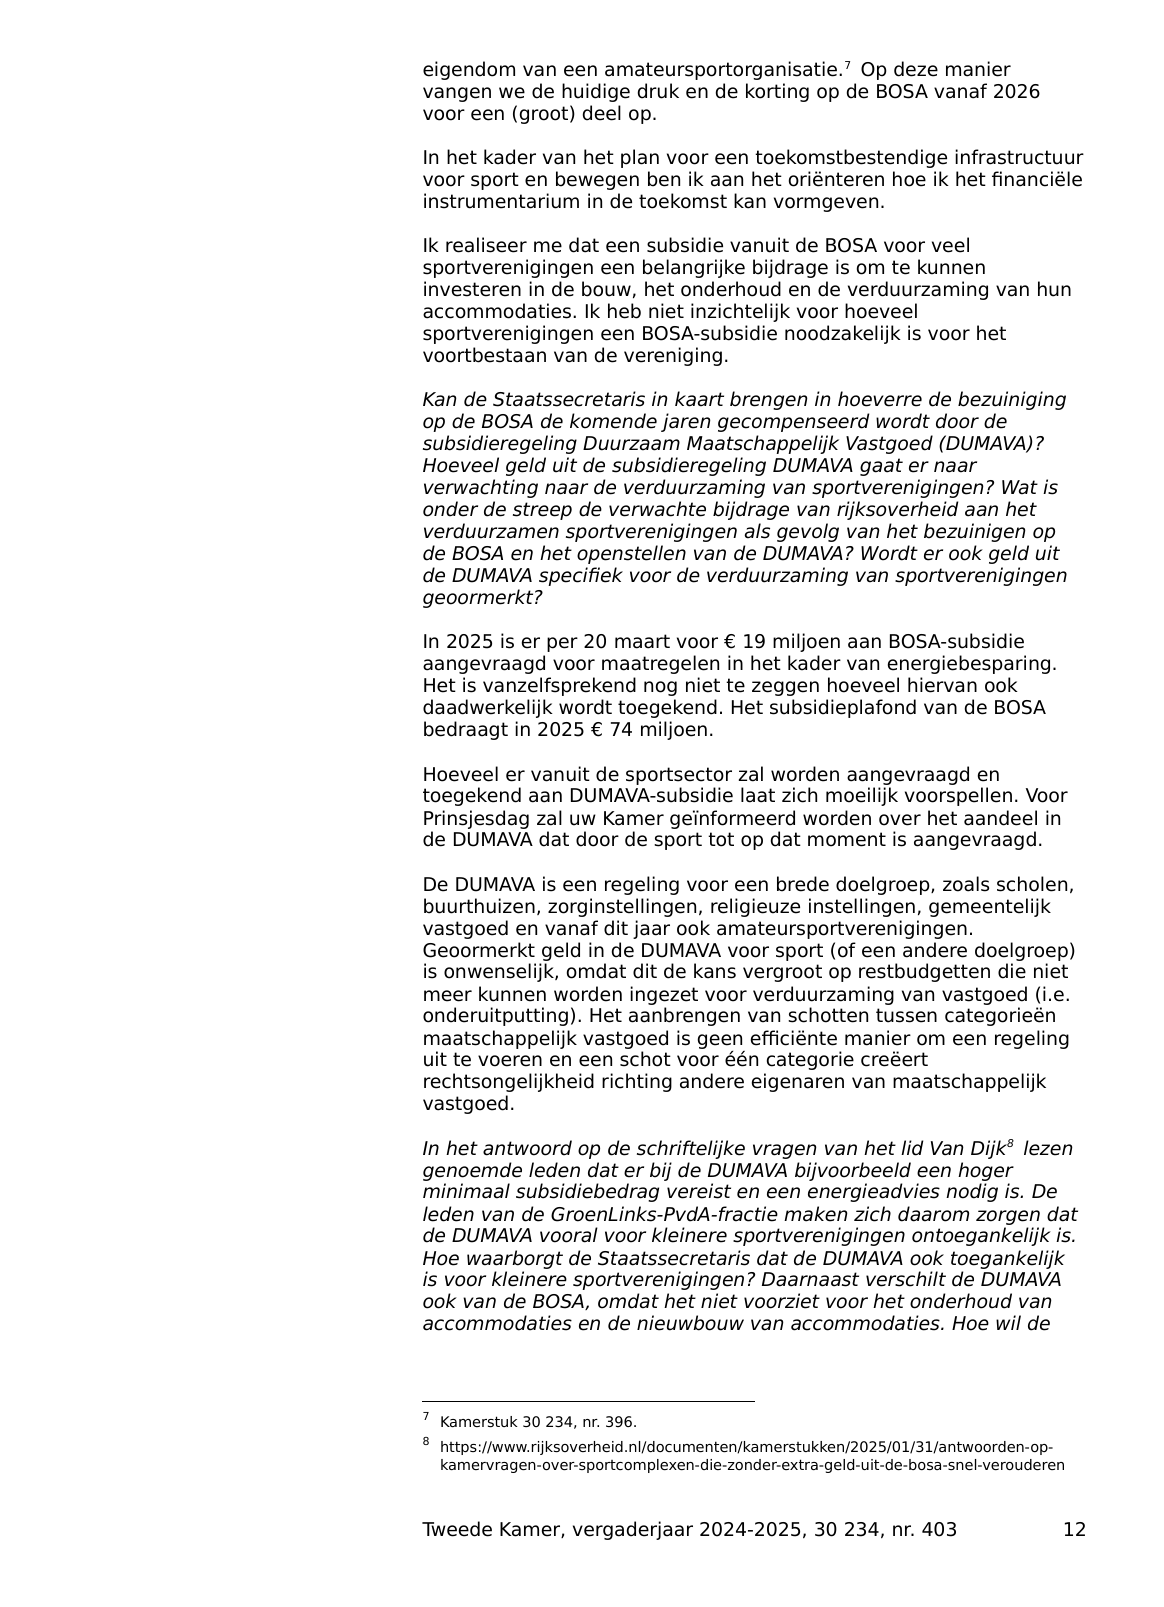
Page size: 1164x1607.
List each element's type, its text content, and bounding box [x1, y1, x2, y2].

text Hoeveel er vanuit de sportsector zal worden aangevraagd en toegekend aan DUMAVA-subsidie laat zich moeilijk voorspellen. Voor Prinsjesdag zal uw Kamer geïnformeerd worden over het aandeel in de DUMAVA dat door de sport tot op dat moment is aangevraagd. [422, 763, 1087, 851]
text De DUMAVA is een regeling voor een brede doelgroep, zoals scholen, buurthuizen, zorginstellingen, religieuze instellingen, gemeentelijk vastgoed en vanaf dit jaar ook amateursportverenigingen. Geoormerkt geld in de DUMAVA voor sport (of een andere doelgroep) is onwenselijk, omdat dit de kans vergroot op restbudgetten die niet meer kunnen worden ingezet voor verduurzaming van vastgoed (i.e. onderuitputting). Het aanbrengen van schotten tussen categorieën maatschappelijk vastgoed is geen efficiënte manier om een regeling uit te voeren en een schot voor één categorie creëert rechtsongelijkheid richting andere eigenaren van maatschappelijk vastgoed. [422, 873, 1087, 1115]
text In het antwoord op de schriftelijke vragen van het lid Van Dijk lezen genoemde leden dat er bij de DUMAVA bijvoorbeeld een hoger minimaal subsidiebedrag vereist en een energieadvies nodig is. De leden van de GroenLinks-PvdA-fractie maken zich daarom zorgen dat de DUMAVA vooral voor kleinere sportverenigingen ontoegankelijk is. Hoe waarborgt de Staatssecretaris dat de DUMAVA ook toegankelijk is voor kleinere sportverenigingen? Daarnaast verschilt de DUMAVA ook van de BOSA, omdat het niet voorziet voor het onderhoud van accommodaties en de nieuwbouw van accommodaties. Hoe wil de [422, 1137, 1087, 1335]
text In 2025 is er per 20 maart voor € 19 miljoen aan BOSA-subsidie aangevraagd voor maatregelen in het kader van energiebesparing. Het is vanzelfsprekend nog niet te zeggen hoeveel hiervan ook daadwerkelijk wordt toegekend. Het subsidieplafond van de BOSA bedraagt in 2025 € 74 miljoen. [422, 631, 1087, 741]
text https://www.rijksoverheid.nl/documenten/kamerstukken/2025/01/31/antwoorden-op-kamervragen-over-sportcomplexen-die-zonder-extra-geld-uit-de-bosa-snel-verouderen [422, 1435, 1087, 1474]
text Kan de Staatssecretaris in kaart brengen in hoeverre de bezuiniging op de BOSA de komende jaren gecompenseerd wordt door de subsidieregeling Duurzaam Maatschappelijk Vastgoed (DUMAVA)? Hoeveel geld uit de subsidieregeling DUMAVA gaat er naar verwachting naar de verduurzaming van sportverenigingen? Wat is onder de streep de verwachte bijdrage van rijksoverheid aan het verduurzamen sportverenigingen als gevolg van het bezuinigen op de BOSA en het openstellen van de DUMAVA? Wordt er ook geld uit de DUMAVA specifiek voor de verduurzaming van sportverenigingen geoormerkt? [422, 389, 1087, 609]
text eigendom van een amateursportorganisatie. Op deze manier vangen we de huidige druk en de korting op de BOSA vanaf 2026 voor een (groot) deel op. [422, 59, 1087, 125]
text Kamerstuk 30 234, nr. 396. [422, 1410, 1087, 1432]
text Ik realiseer me dat een subsidie vanuit de BOSA voor veel sportverenigingen een belangrijke bijdrage is om te kunnen investeren in de bouw, het onderhoud en de verduurzaming van hun accommodaties. Ik heb niet inzichtelijk voor hoeveel sportverenigingen een BOSA-subsidie noodzakelijk is voor het voortbestaan van de vereniging. [422, 235, 1087, 367]
text In het kader van het plan voor een toekomstbestendige infrastructuur voor sport en bewegen ben ik aan het oriënteren hoe ik het financiële instrumentarium in de toekomst kan vormgeven. [422, 147, 1087, 213]
